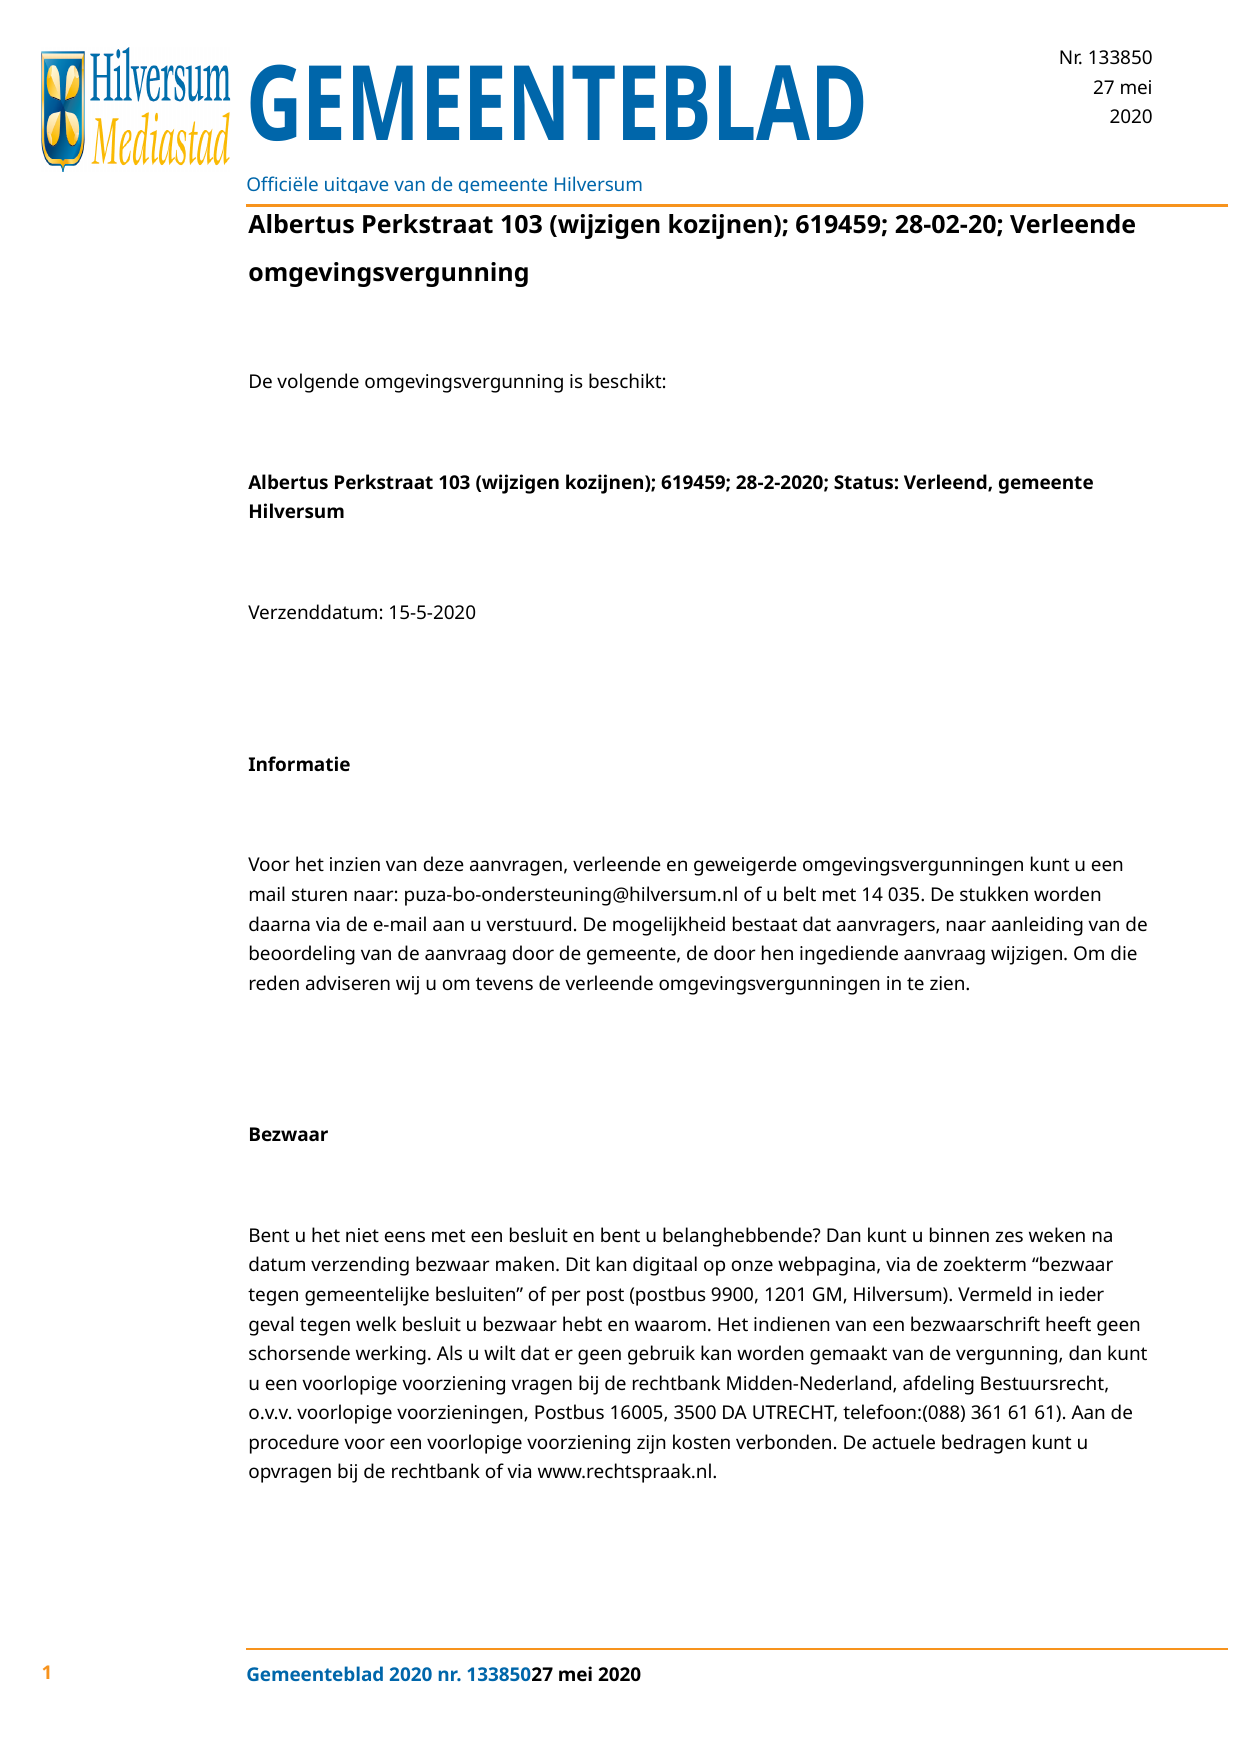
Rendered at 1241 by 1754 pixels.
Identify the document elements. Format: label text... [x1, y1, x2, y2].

text Albertus Perkstraat 103 (wijzigen kozijnen); 619459; 28-2-2020; Status: Verleend, gemeente Hilversum [248, 469, 1152, 524]
text Verzenddatum: 15-5-2020 [248, 599, 1152, 625]
text Voor het inzien van deze aanvragen, verleende en geweigerde omgevingsvergunningen kunt u een mail sturen naar: puza-bo-ondersteuning@hilversum.nl of u belt met 14 035. De stukken worden daarna via de e-mail aan u verstuurd. De mogelijkheid bestaat dat aanvragers, naar aanleiding van de beoordeling van de aanvraag door de gemeente, de door hen ingediende aanvraag wijzigen. Om die reden adviseren wij u om tevens de verleende omgevingsvergunningen in te zien. [248, 852, 1152, 996]
text Informatie [248, 751, 1152, 777]
text De volgende omgevingsvergunning is beschikt: [248, 368, 1152, 394]
text Bezwaar [248, 1121, 1152, 1147]
text Bent u het niet eens met een besluit en bent u belanghebbende? Dan kunt u binnen zes weken na datum verzending bezwaar maken. Dit kan digitaal op onze webpagina, via de zoekterm “bezwaar tegen gemeentelijke besluiten” of per post (postbus 9900, 1201 GM, Hilversum). Vermeld in ieder geval tegen welk besluit u bezwaar hebt en waarom. Het indienen van een bezwaarschrift heeft geen schorsende werking. Als u wilt dat er geen gebruik kan worden gemaakt van de vergunning, dan kunt u een voorlopige voorziening vragen bij de rechtbank Midden-Nederland, afdeling Bestuursrecht, o.v.v. voorlopige voorzieningen, Postbus 16005, 3500 DA UTRECHT, telefoon:(088) 361 61 61). Aan de procedure voor een voorlopige voorziening zijn kosten verbonden. De actuele bedragen kunt u opvragen bij de rechtbank of via www.rechtspraak.nl. [248, 1222, 1152, 1484]
picture [41, 47, 231, 172]
text Albertus Perkstraat 103 (wijzigen kozijnen); 619459; 28-02-20; Verleende omgevingsvergunning [248, 207, 1152, 288]
